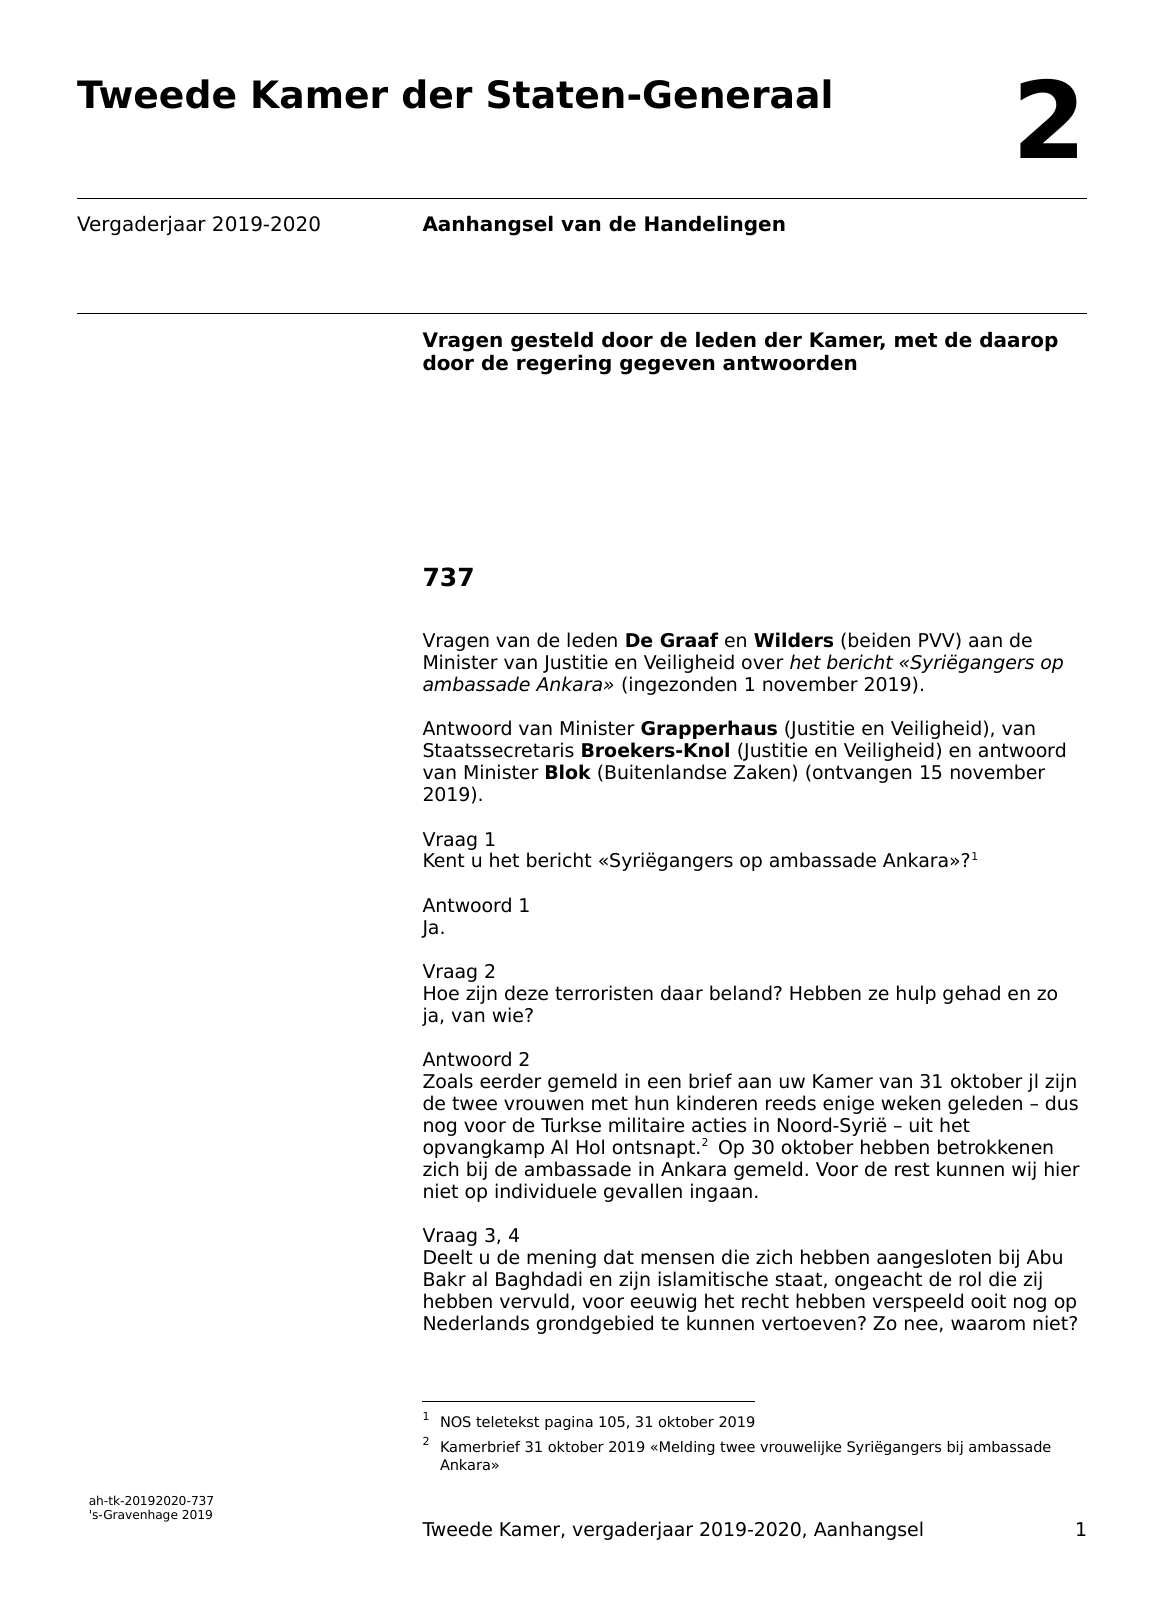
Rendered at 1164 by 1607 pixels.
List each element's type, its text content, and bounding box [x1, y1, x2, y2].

table_cell [77, 314, 422, 375]
table_cell Aanhangsel van de Handelingen [422, 199, 1087, 313]
text Vraag 3, 4 [422, 1225, 1087, 1247]
text 737 [422, 563, 1087, 592]
text Antwoord 2 [422, 1049, 1087, 1071]
text NOS teletekst pagina 105, 31 oktober 2019 [422, 1410, 1087, 1432]
table_cell Vergaderjaar 2019-2020 [77, 199, 422, 313]
text Ja. [422, 917, 1087, 938]
text Vraag 2 [422, 961, 1087, 983]
text Kamerbrief 31 oktober 2019 «Melding twee vrouwelijke Syriëgangers bij ambassade Ankara» [422, 1435, 1087, 1474]
text Antwoord van Minister Grapperhaus (Justitie en Veiligheid), van Staatssecretaris Broekers-Knol (Justitie en Veiligheid) en antwoord van Minister Blok (Buitenlandse Zaken) (ontvangen 15 november 2019). [422, 718, 1087, 806]
text Vraag 1 [422, 828, 1087, 850]
text 's-Gravenhage 2019 [88, 1508, 323, 1522]
text ah-tk-20192020-737 [88, 1494, 323, 1508]
text Deelt u de mening dat mensen die zich hebben aangesloten bij Abu Bakr al Baghdadi en zijn islamitische staat, ongeacht de rol die zij hebben vervuld, voor eeuwig het recht hebben verspeeld ooit nog op Nederlands grondgebied te kunnen vertoeven? Zo nee, waarom niet? [422, 1247, 1087, 1335]
text Kent u het bericht «Syriëgangers op ambassade Ankara»? [422, 850, 1087, 872]
table_header 2 [886, 59, 1087, 198]
table_header Tweede Kamer der Staten-Generaal [77, 59, 886, 198]
table_cell Vragen gesteld door de leden der Kamer, met de daarop door de regering gegeven antwoorden [422, 314, 1087, 375]
text Antwoord 1 [422, 894, 1087, 917]
text Zoals eerder gemeld in een brief aan uw Kamer van 31 oktober jl zijn de twee vrouwen met hun kinderen reeds enige weken geleden – dus nog voor de Turkse militaire acties in Noord-Syrië – uit het opvangkamp Al Hol ontsnapt. Op 30 oktober hebben betrokkenen zich bij de ambassade in Ankara gemeld. Voor de rest kunnen wij hier niet op individuele gevallen ingaan. [422, 1071, 1087, 1203]
text Hoe zijn deze terroristen daar beland? Hebben ze hulp gehad en zo ja, van wie? [422, 983, 1087, 1027]
text Vragen van de leden De Graaf en Wilders (beiden PVV) aan de Minister van Justitie en Veiligheid over het bericht «Syriëgangers op ambassade Ankara» (ingezonden 1 november 2019). [422, 630, 1087, 696]
